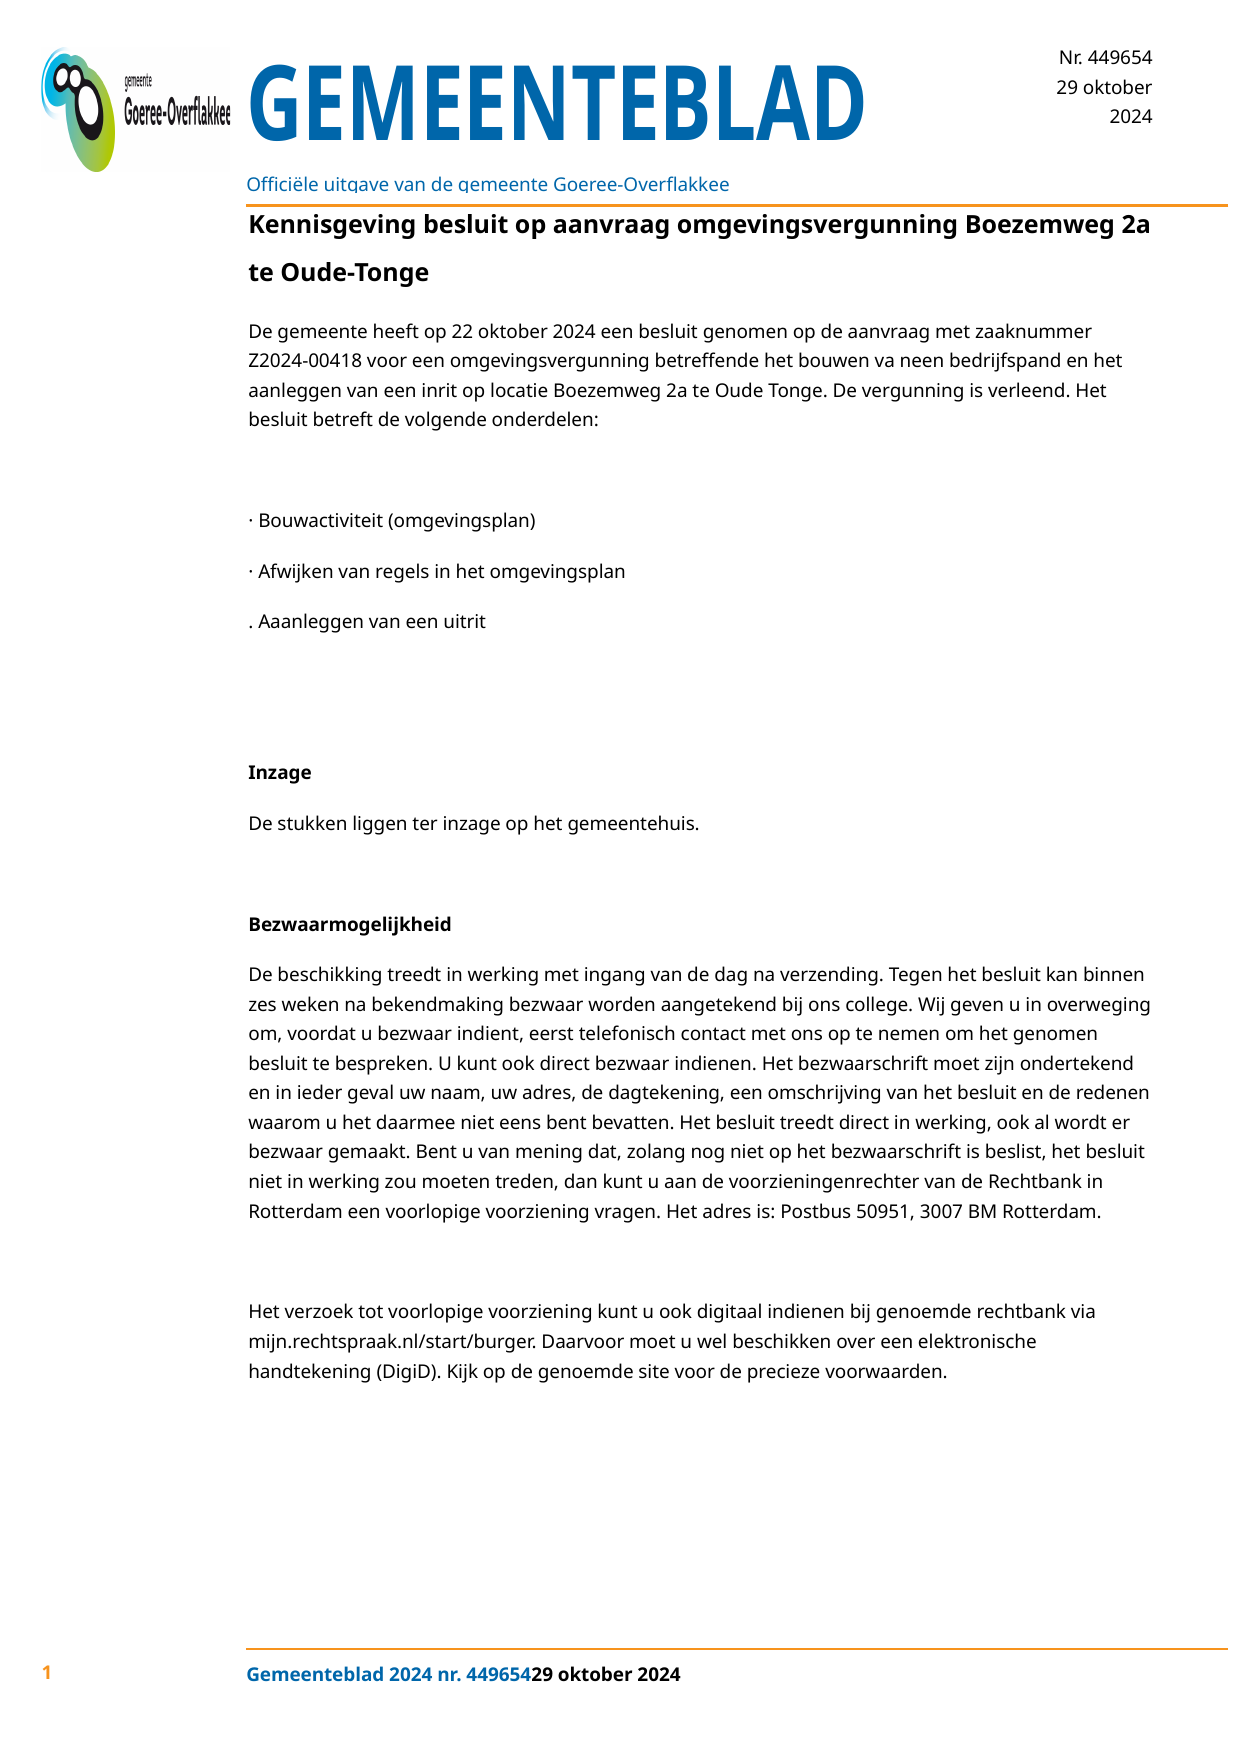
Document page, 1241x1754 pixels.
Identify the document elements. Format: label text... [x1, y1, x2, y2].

text Kennisgeving besluit op aanvraag omgevingsvergunning Boezemweg 2a te Oude-Tonge [248, 207, 1152, 288]
text De gemeente heeft op 22 oktober 2024 een besluit genomen op de aanvraag met zaaknummer Z2024-00418 voor een omgevingsvergunning betreffende het bouwen va neen bedrijfspand en het aanleggen van een inrit op locatie Boezemweg 2a te Oude Tonge. De vergunning is verleend. Het besluit betreft de volgende onderdelen: [248, 318, 1152, 432]
text Inzage [248, 759, 1152, 785]
text De beschikking treedt in werking met ingang van de dag na verzending. Tegen het besluit kan binnen zes weken na bekendmaking bezwaar worden aangetekend bij ons college. Wij geven u in overweging om, voordat u bezwaar indient, eerst telefonisch contact met ons op te nemen om het genomen besluit te bespreken. U kunt ook direct bezwaar indienen. Het bezwaarschrift moet zijn ondertekend en in ieder geval uw naam, uw adres, de dagtekening, een omschrijving van het besluit en de redenen waarom u het daarmee niet eens bent bevatten. Het besluit treedt direct in werking, ook al wordt er bezwaar gemaakt. Bent u van mening dat, zolang nog niet op het bezwaarschrift is beslist, het besluit niet in werking zou moeten treden, dan kunt u aan de voorzieningenrechter van de Rechtbank in Rotterdam een voorlopige voorziening vragen. Het adres is: Postbus 50951, 3007 BM Rotterdam. [248, 961, 1152, 1224]
text Het verzoek tot voorlopige voorziening kunt u ook digitaal indienen bij genoemde rechtbank via mijn.rechtspraak.nl/start/burger. Daarvoor moet u wel beschikken over een elektronische handtekening (DigiD). Kijk op de genoemde site voor de precieze voorwaarden. [248, 1299, 1152, 1384]
text De stukken liggen ter inzage op het gemeentehuis. [248, 810, 1152, 836]
picture [41, 47, 231, 172]
text · Bouwactiviteit (omgevingsplan) [248, 507, 1152, 533]
text Bezwaarmogelijkheid [248, 911, 1152, 937]
text . Aaanleggen van een uitrit [248, 608, 1152, 634]
text · Afwijken van regels in het omgevingsplan [248, 558, 1152, 584]
